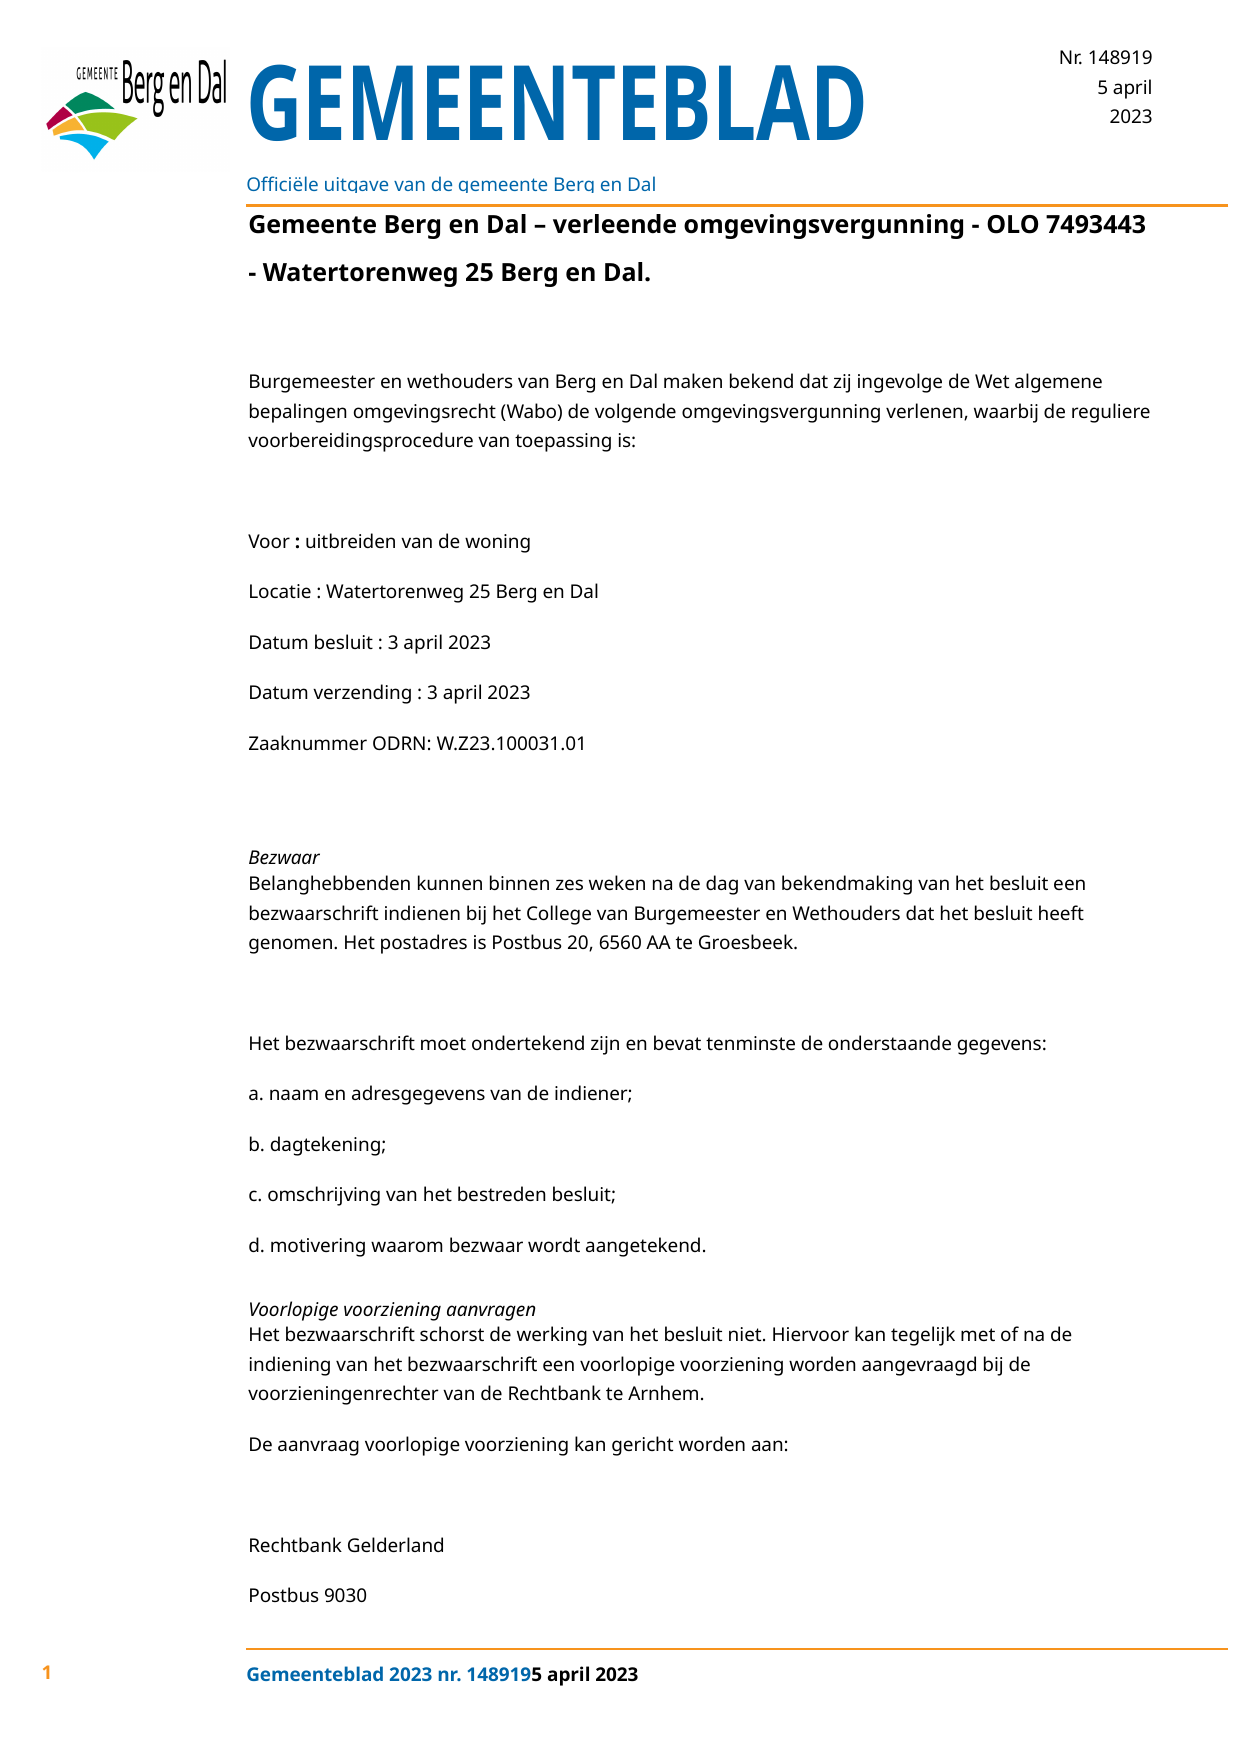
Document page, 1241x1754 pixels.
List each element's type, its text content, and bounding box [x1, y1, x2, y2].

text Voorlopige voorziening aanvragen [248, 1296, 1152, 1321]
text Burgemeester en wethouders van Berg en Dal maken bekend dat zij ingevolge de Wet algemene bepalingen omgevingsrecht (Wabo) de volgende omgevingsvergunning verlenen, waarbij de reguliere voorbereidingsprocedure van toepassing is: [248, 368, 1152, 453]
text Datum besluit : 3 april 2023 [248, 629, 1152, 655]
picture [41, 47, 231, 172]
text Locatie : Watertorenweg 25 Berg en Dal [248, 579, 1152, 604]
text Het bezwaarschrift moet ondertekend zijn en bevat tenminste de onderstaande gegevens: [248, 1030, 1152, 1056]
text d. motivering waarom bezwaar wordt aangetekend. [248, 1232, 1152, 1257]
text De aanvraag voorlopige voorziening kan gericht worden aan: [248, 1431, 1152, 1457]
text Voor : uitbreiden van de woning [248, 528, 1152, 554]
text Rechtbank Gelderland [248, 1532, 1152, 1558]
text c. omschrijving van het bestreden besluit; [248, 1181, 1152, 1207]
text b. dagtekening; [248, 1131, 1152, 1157]
text Het bezwaarschrift schorst de werking van het besluit niet. Hiervoor kan tegelijk met of na de indiening van het bezwaarschrift een voorlopige voorziening worden aangevraagd bij de voorzieningenrechter van de Rechtbank te Arnhem. [248, 1321, 1152, 1406]
text Postbus 9030 [248, 1582, 1152, 1608]
text Gemeente Berg en Dal – verleende omgevingsvergunning - OLO 7493443 - Watertorenweg 25 Berg en Dal. [248, 207, 1152, 288]
text Bezwaar [248, 844, 1152, 870]
text Datum verzending : 3 april 2023 [248, 679, 1152, 705]
text Zaaknummer ODRN: W.Z23.100031.01 [248, 730, 1152, 756]
text Belanghebbenden kunnen binnen zes weken na de dag van bekendmaking van het besluit een bezwaarschrift indienen bij het College van Burgemeester en Wethouders dat het besluit heeft genomen. Het postadres is Postbus 20, 6560 AA te Groesbeek. [248, 870, 1152, 955]
text a. naam en adresgegevens van de indiener; [248, 1081, 1152, 1106]
